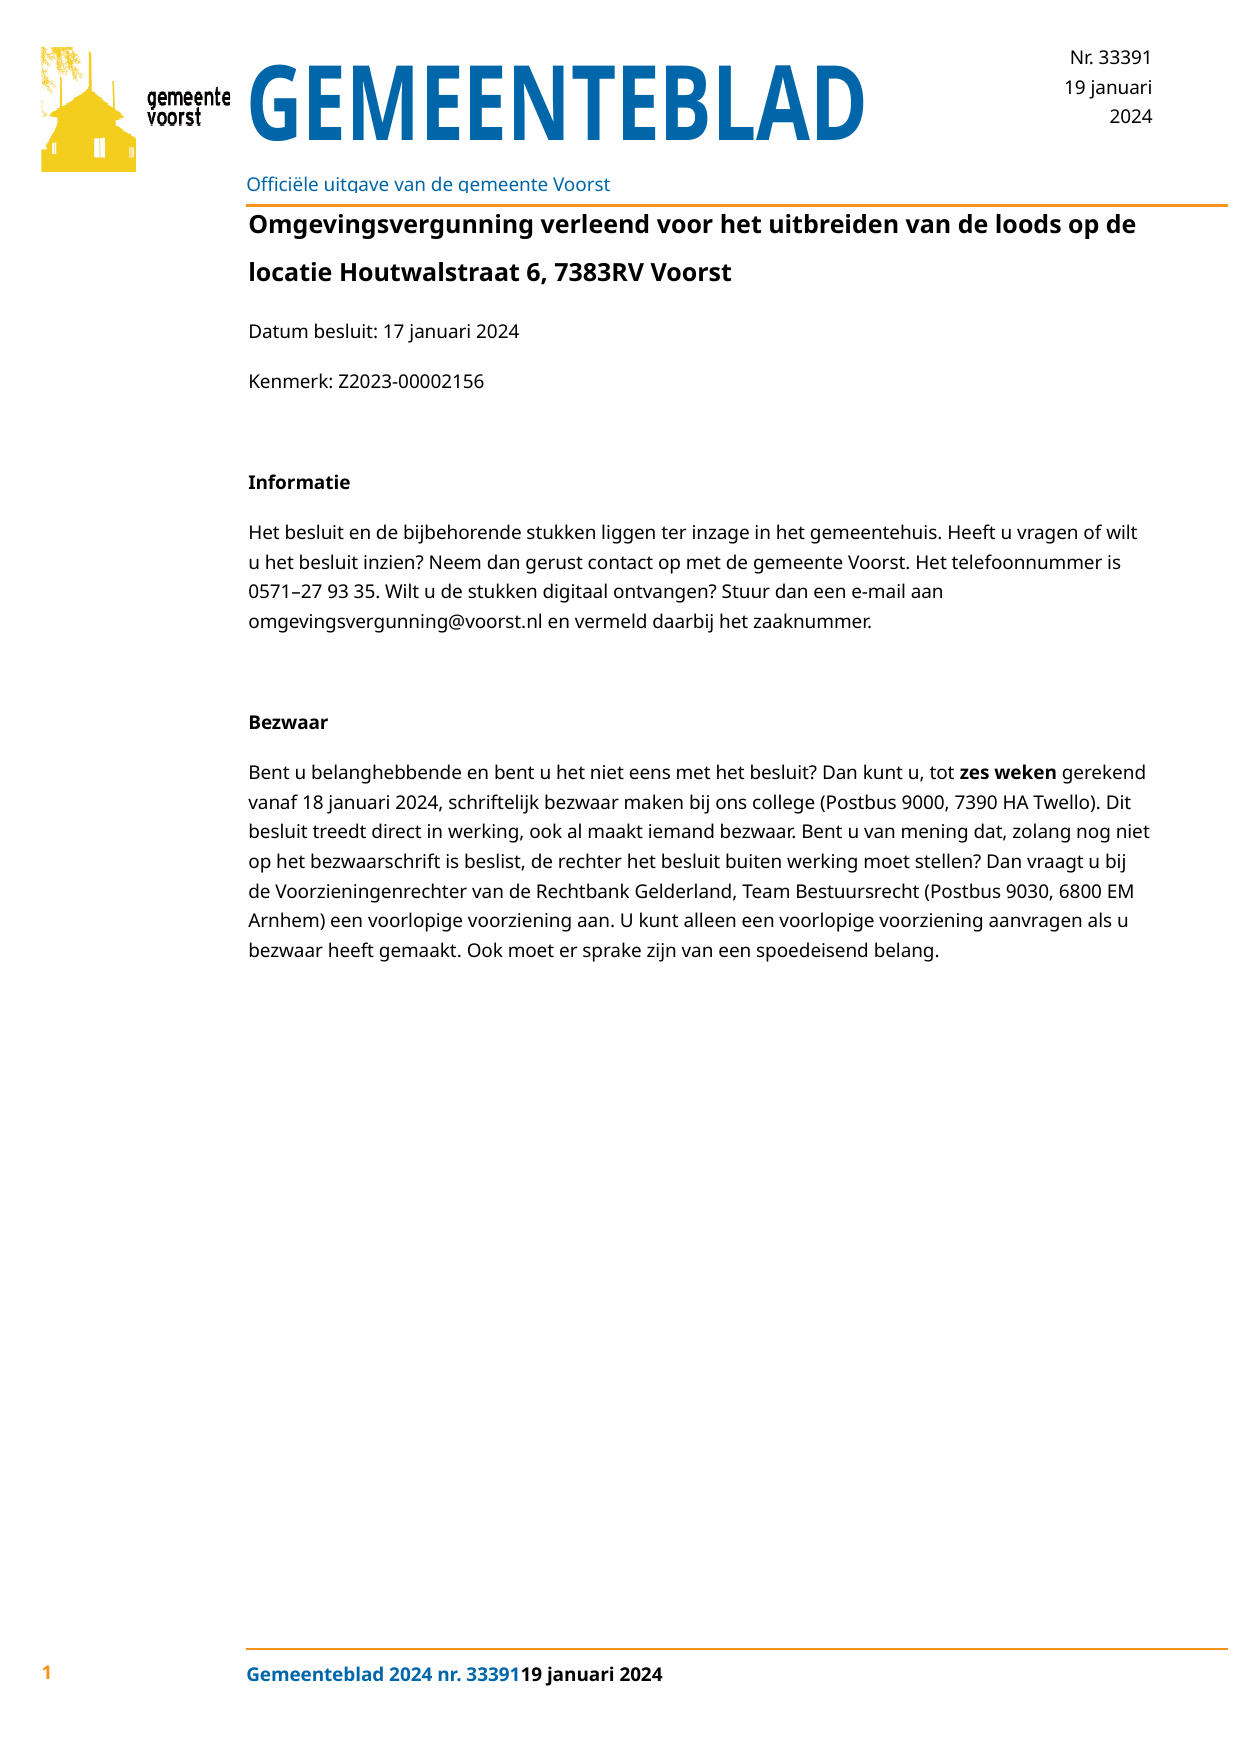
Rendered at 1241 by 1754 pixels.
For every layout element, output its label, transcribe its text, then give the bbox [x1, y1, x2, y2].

text Bent u belanghebbende en bent u het niet eens met het besluit? Dan kunt u, tot zes weken gerekend vanaf 18 januari 2024, schriftelijk bezwaar maken bij ons college (Postbus 9000, 7390 HA Twello). Dit besluit treedt direct in werking, ook al maakt iemand bezwaar. Bent u van mening dat, zolang nog niet op het bezwaarschrift is beslist, de rechter het besluit buiten werking moet stellen? Dan vraagt u bij de Voorzieningenrechter van de Rechtbank Gelderland, Team Bestuursrecht (Postbus 9030, 6800 EM Arnhem) een voorlopige voorziening aan. U kunt alleen een voorlopige voorziening aanvragen als u bezwaar heeft gemaakt. Ook moet er sprake zijn van een spoedeisend belang. [248, 759, 1152, 963]
picture [41, 47, 231, 172]
text Kenmerk: Z2023-00002156 [248, 368, 1152, 394]
text Bezwaar [248, 709, 1152, 735]
text Het besluit en de bijbehorende stukken liggen ter inzage in het gemeentehuis. Heeft u vragen of wilt u het besluit inzien? Neem dan gerust contact op met de gemeente Voorst. Het telefoonnummer is 0571–27 93 35. Wilt u de stukken digitaal ontvangen? Stuur dan een e-mail aan omgevingsvergunning@voorst.nl en vermeld daarbij het zaaknummer. [248, 519, 1152, 634]
text Omgevingsvergunning verleend voor het uitbreiden van de loods op de locatie Houtwalstraat 6, 7383RV Voorst [248, 207, 1152, 288]
text Informatie [248, 469, 1152, 495]
text Datum besluit: 17 januari 2024 [248, 318, 1152, 344]
